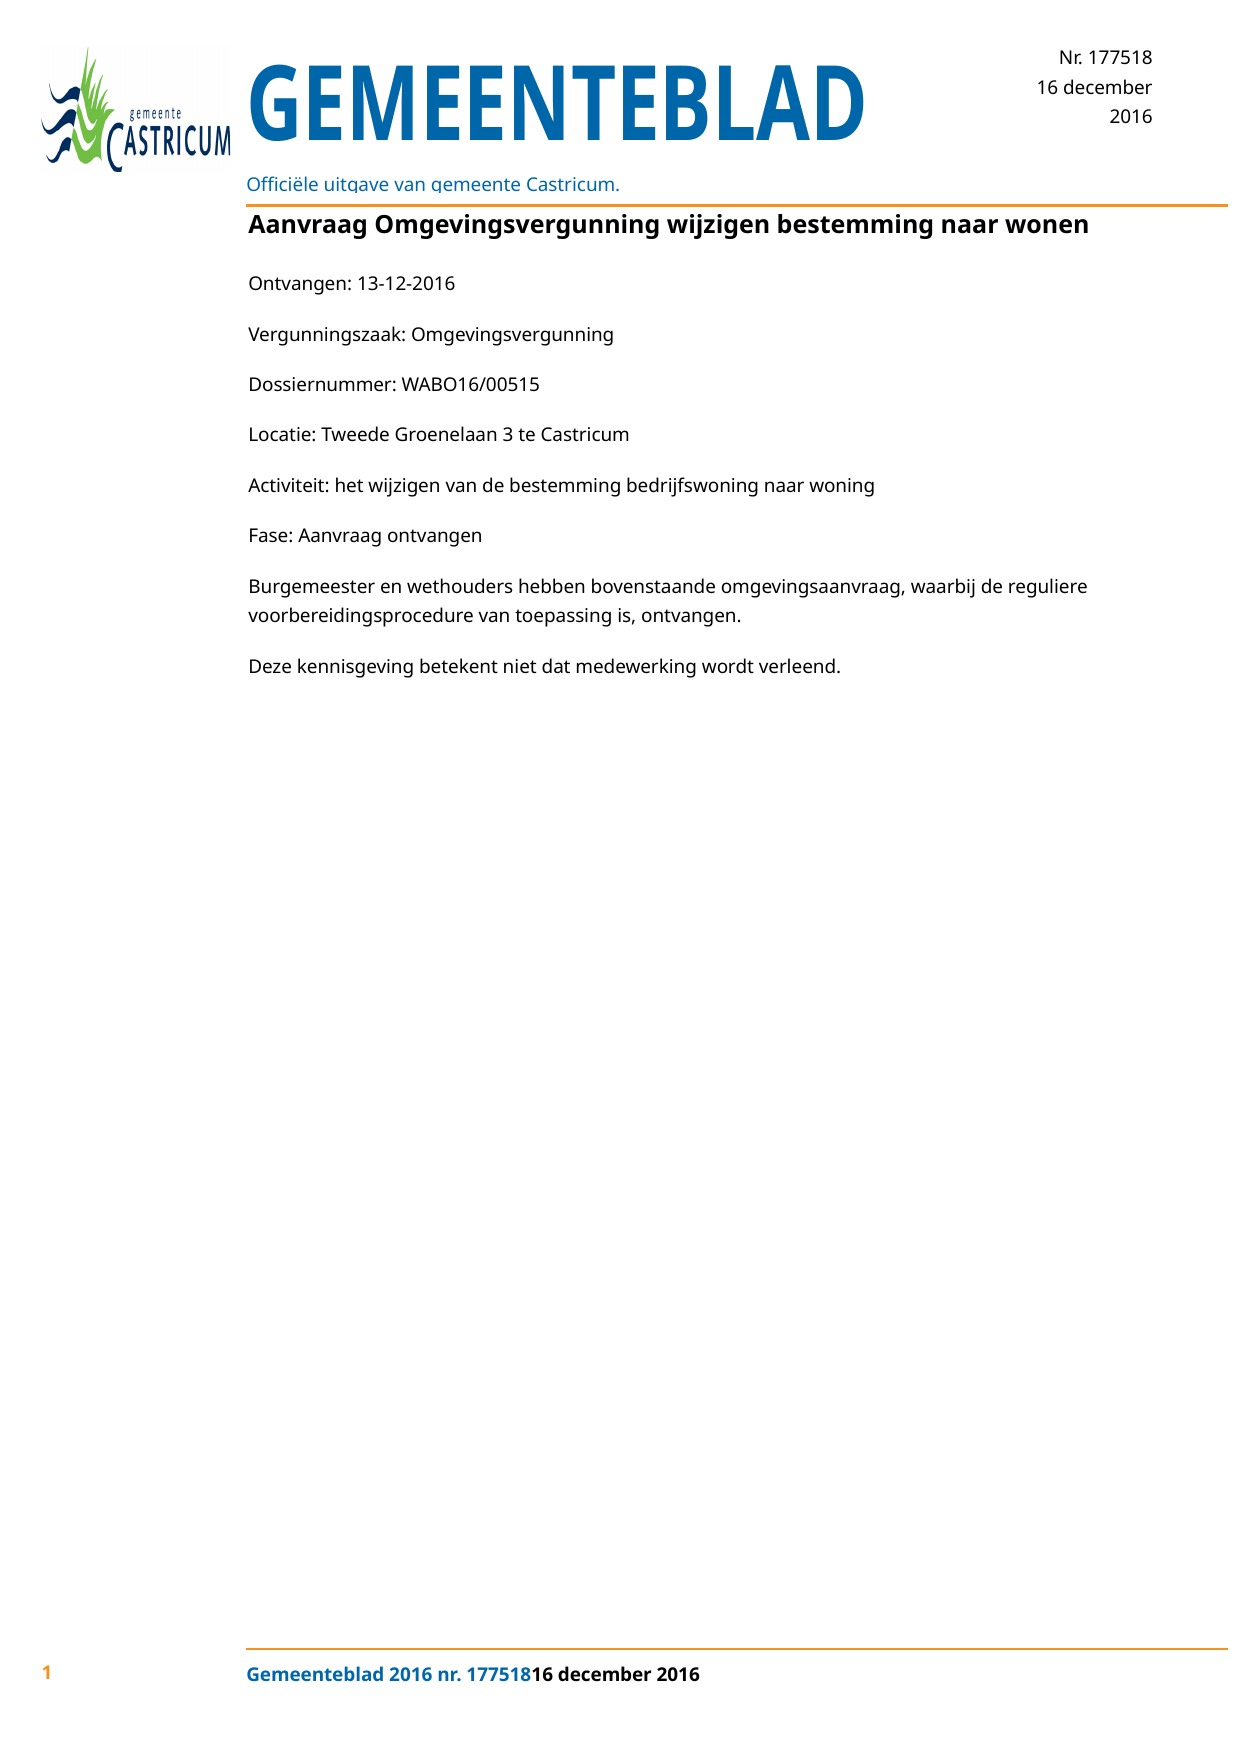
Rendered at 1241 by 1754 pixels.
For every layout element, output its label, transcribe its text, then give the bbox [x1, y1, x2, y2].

text Activiteit: het wijzigen van de bestemming bedrijfswoning naar woning [248, 472, 1152, 498]
text Locatie: Tweede Groenelaan 3 te Castricum [248, 422, 1152, 447]
picture [41, 47, 231, 172]
text Burgemeester en wethouders hebben bovenstaande omgevingsaanvraag, waarbij de reguliere voorbereidingsprocedure van toepassing is, ontvangen. [248, 573, 1152, 628]
text Deze kennisgeving betekent niet dat medewerking wordt verleend. [248, 653, 1152, 678]
text Vergunningszaak: Omgevingsvergunning [248, 321, 1152, 346]
text Fase: Aanvraag ontvangen [248, 522, 1152, 548]
text Dossiernummer: WABO16/00515 [248, 371, 1152, 397]
text Ontvangen: 13-12-2016 [248, 270, 1152, 296]
text Aanvraag Omgevingsvergunning wijzigen bestemming naar wonen [248, 207, 1152, 241]
